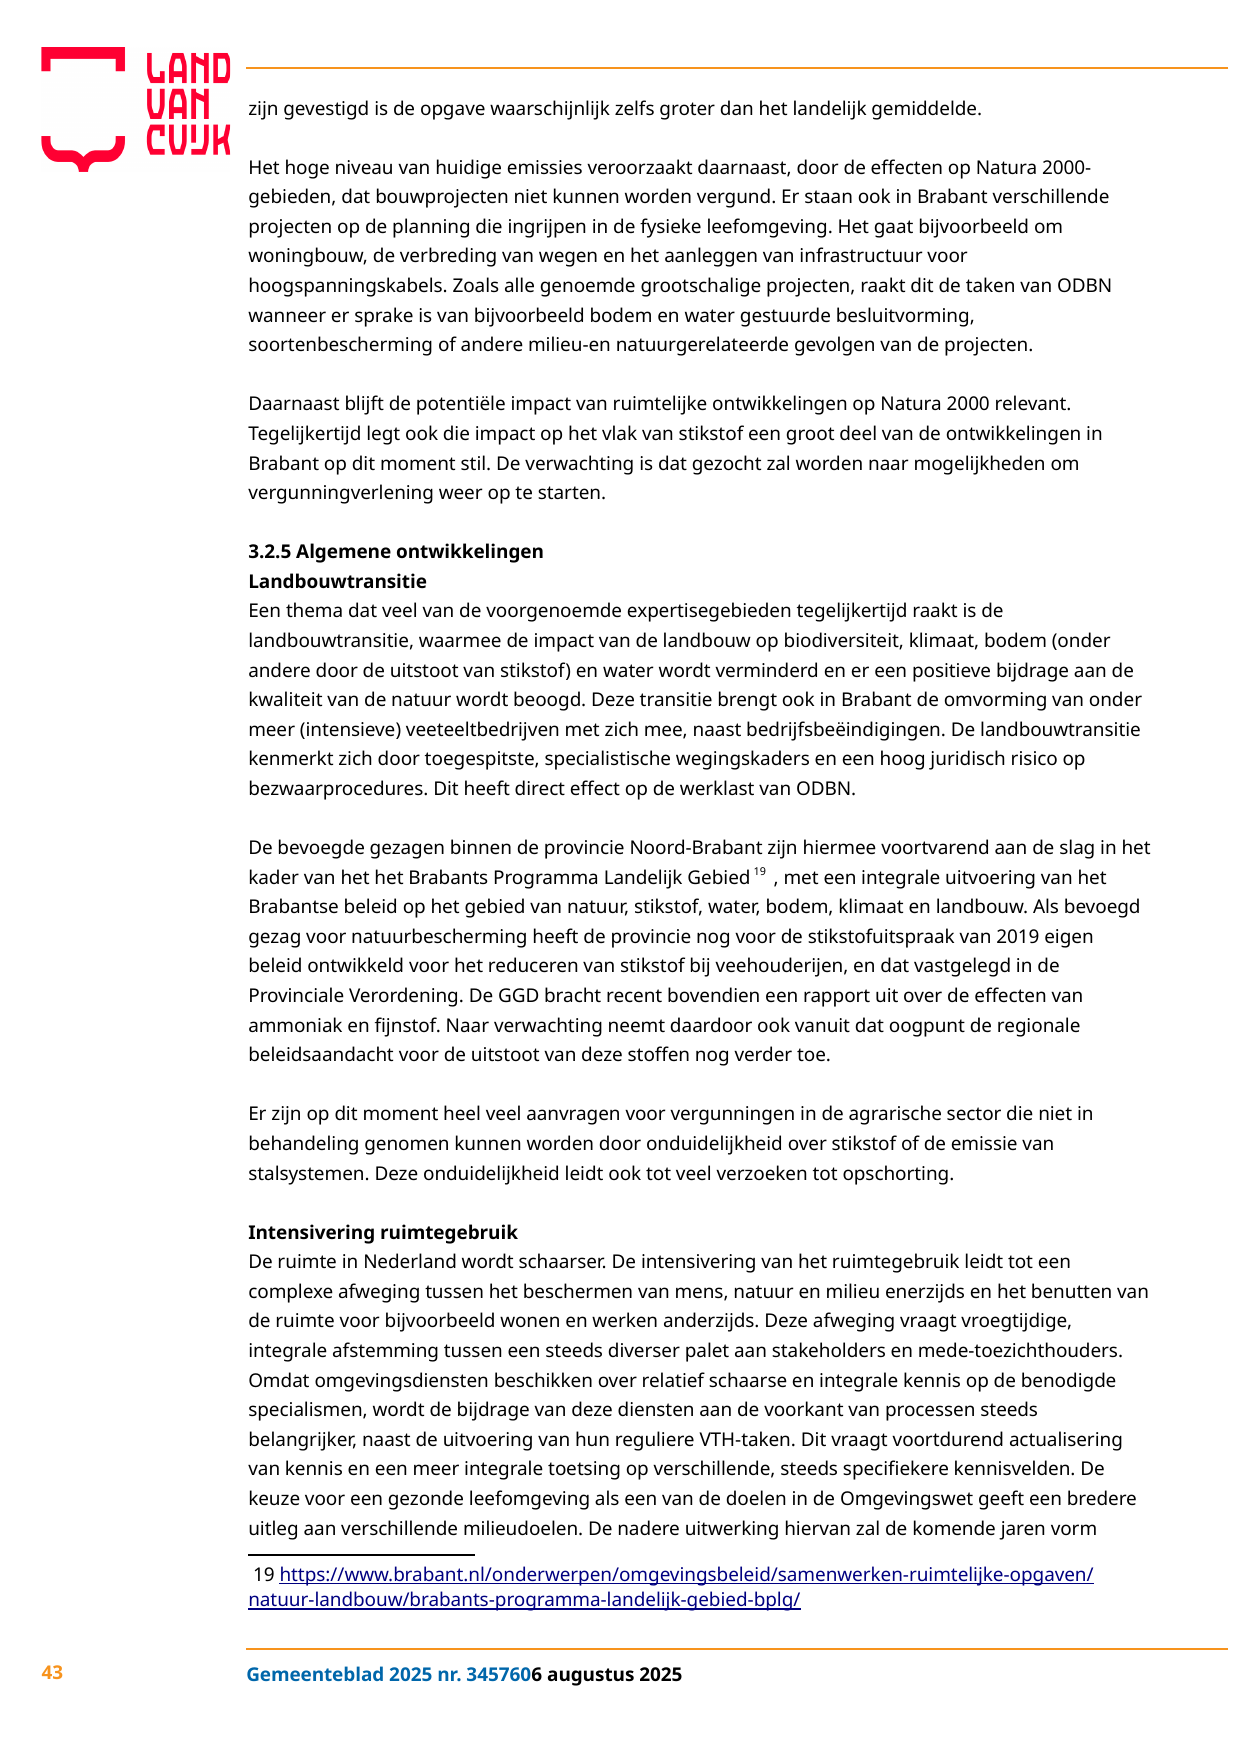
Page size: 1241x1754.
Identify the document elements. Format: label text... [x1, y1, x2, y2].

text Een thema dat veel van de voorgenoemde expertisegebieden tegelijkertijd raakt is de landbouwtransitie, waarmee de impact van de landbouw op biodiversiteit, klimaat, bodem (onder andere door de uitstoot van stikstof) en water wordt verminderd en er een positieve bijdrage aan de kwaliteit van de natuur wordt beoogd. Deze transitie brengt ook in Brabant de omvorming van onder meer (intensieve) veeteeltbedrijven met zich mee, naast bedrijfsbeëindigingen. De landbouwtransitie kenmerkt zich door toegespitste, specialistische wegingskaders en een hoog juridisch risico op bezwaarprocedures. Dit heeft direct effect op de werklast van ODBN. [248, 598, 1152, 801]
text Daarnaast blijft de potentiële impact van ruimtelijke ontwikkelingen op Natura 2000 relevant. Tegelijkertijd legt ook die impact op het vlak van stikstof een groot deel van de ontwikkelingen in Brabant op dit moment stil. De verwachting is dat gezocht zal worden naar mogelijkheden om vergunningverlening weer op te starten. [248, 391, 1152, 505]
text De ruimte in Nederland wordt schaarser. De intensivering van het ruimtegebruik leidt tot een complexe afweging tussen het beschermen van mens, natuur en milieu enerzijds en het benutten van de ruimte voor bijvoorbeeld wonen en werken anderzijds. Deze afweging vraagt vroegtijdige, integrale afstemming tussen een steeds diverser palet aan stakeholders en mede-toezichthouders. Omdat omgevingsdiensten beschikken over relatief schaarse en integrale kennis op de benodigde specialismen, wordt de bijdrage van deze diensten aan de voorkant van processen steeds belangrijker, naast de uitvoering van hun reguliere VTH-taken. Dit vraagt voortdurend actualisering van kennis en een meer integrale toetsing op verschillende, steeds specifiekere kennisvelden. De keuze voor een gezonde leefomgeving als een van de doelen in de Omgevingswet geeft een bredere uitleg aan verschillende milieudoelen. De nadere uitwerking hiervan zal de komende jaren vorm [248, 1248, 1152, 1541]
text 3.2.5 Algemene ontwikkelingen [248, 538, 1152, 564]
text Landbouwtransitie [248, 568, 1152, 594]
picture [41, 47, 231, 172]
text https://www.brabant.nl/onderwerpen/omgevingsbeleid/samenwerken-ruimtelijke-opgaven/natuur-landbouw/brabants-programma-landelijk-gebied-bplg/ [248, 1561, 1152, 1612]
text Intensivering ruimtegebruik [248, 1219, 1152, 1245]
text zijn gevestigd is de opgave waarschijnlijk zelfs groter dan het landelijk gemiddelde. [248, 95, 1152, 121]
text Het hoge niveau van huidige emissies veroorzaakt daarnaast, door de effecten op Natura 2000-gebieden, dat bouwprojecten niet kunnen worden vergund. Er staan ook in Brabant verschillende projecten op de planning die ingrijpen in de fysieke leefomgeving. Het gaat bijvoorbeeld om woningbouw, de verbreding van wegen en het aanleggen van infrastructuur voor hoogspanningskabels. Zoals alle genoemde grootschalige projecten, raakt dit de taken van ODBN wanneer er sprake is van bijvoorbeeld bodem en water gestuurde besluitvorming, soortenbescherming of andere milieu-en natuurgerelateerde gevolgen van de projecten. [248, 154, 1152, 357]
text Er zijn op dit moment heel veel aanvragen voor vergunningen in de agrarische sector die niet in behandeling genomen kunnen worden door onduidelijkheid over stikstof of de emissie van stalsystemen. Deze onduidelijkheid leidt ook tot veel verzoeken tot opschorting. [248, 1101, 1152, 1186]
text De bevoegde gezagen binnen de provincie Noord-Brabant zijn hiermee voortvarend aan de slag in het kader van het het Brabants Programma Landelijk Gebied , met een integrale uitvoering van het Brabantse beleid op het gebied van natuur, stikstof, water, bodem, klimaat en landbouw. Als bevoegd gezag voor natuurbescherming heeft de provincie nog voor de stikstofuitspraak van 2019 eigen beleid ontwikkeld voor het reduceren van stikstof bij veehouderijen, en dat vastgelegd in de Provinciale Verordening. De GGD bracht recent bovendien een rapport uit over de effecten van ammoniak en fijnstof. Naar verwachting neemt daardoor ook vanuit dat oogpunt de regionale beleidsaandacht voor de uitstoot van deze stoffen nog verder toe. [248, 834, 1152, 1067]
